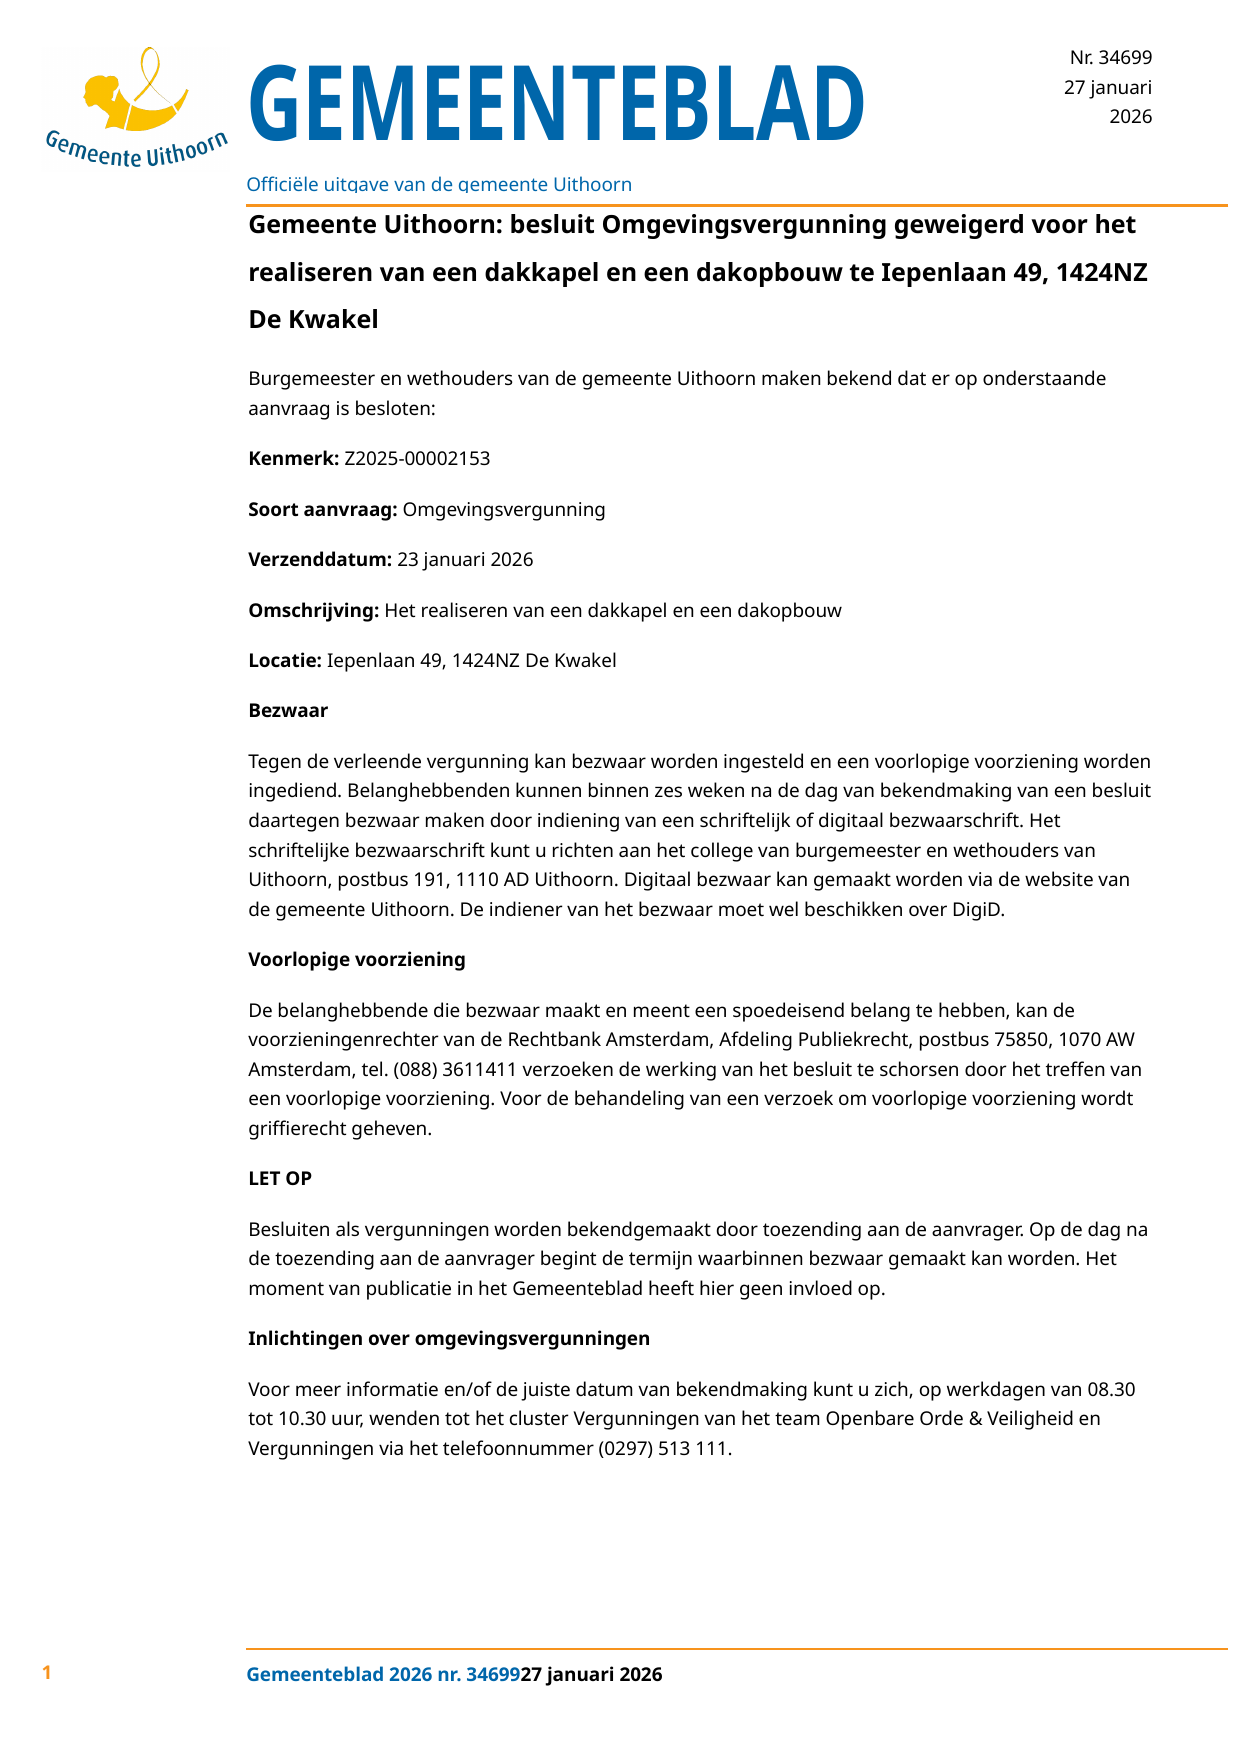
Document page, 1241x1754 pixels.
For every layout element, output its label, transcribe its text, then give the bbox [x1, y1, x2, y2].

text Verzenddatum: 23 januari 2026 [248, 546, 1152, 572]
text Gemeente Uithoorn: besluit Omgevingsvergunning geweigerd voor het realiseren van een dakkapel en een dakopbouw te Iepenlaan 49, 1424NZ De Kwakel [248, 207, 1152, 336]
text Inlichtingen over omgevingsvergunningen [248, 1326, 1152, 1351]
text Kenmerk: Z2025-00002153 [248, 446, 1152, 471]
picture [41, 47, 231, 172]
text Voorlopige voorziening [248, 946, 1152, 972]
text Tegen de verleende vergunning kan bezwaar worden ingesteld en een voorlopige voorziening worden ingediend. Belanghebbenden kunnen binnen zes weken na de dag van bekendmaking van een besluit daartegen bezwaar maken door indiening van een schriftelijk of digitaal bezwaarschrift. Het schriftelijke bezwaarschrift kunt u richten aan het college van burgemeester en wethouders van Uithoorn, postbus 191, 1110 AD Uithoorn. Digitaal bezwaar kan gemaakt worden via de website van de gemeente Uithoorn. De indiener van het bezwaar moet wel beschikken over DigiD. [248, 748, 1152, 922]
text Omschrijving: Het realiseren van een dakkapel en een dakopbouw [248, 597, 1152, 622]
text Burgemeester en wethouders van de gemeente Uithoorn maken bekend dat er op onderstaande aanvraag is besloten: [248, 366, 1152, 421]
text Bezwaar [248, 698, 1152, 723]
text Soort aanvraag: Omgevingsvergunning [248, 496, 1152, 522]
text LET OP [248, 1166, 1152, 1191]
text Locatie: Iepenlaan 49, 1424NZ De Kwakel [248, 647, 1152, 673]
text De belanghebbende die bezwaar maakt en meent een spoedeisend belang te hebben, kan de voorzieningenrechter van de Rechtbank Amsterdam, Afdeling Publiekrecht, postbus 75850, 1070 AW Amsterdam, tel. (088) 3611411 verzoeken de werking van het besluit te schorsen door het treffen van een voorlopige voorziening. Voor de behandeling van een verzoek om voorlopige voorziening wordt griffierecht geheven. [248, 997, 1152, 1141]
text Besluiten als vergunningen worden bekendgemaakt door toezending aan de aanvrager. Op de dag na de toezending aan de aanvrager begint de termijn waarbinnen bezwaar gemaakt kan worden. Het moment van publicatie in het Gemeenteblad heeft hier geen invloed op. [248, 1216, 1152, 1301]
text Voor meer informatie en/of de juiste datum van bekendmaking kunt u zich, op werkdagen van 08.30 tot 10.30 uur, wenden tot het cluster Vergunningen van het team Openbare Orde & Veiligheid en Vergunningen via het telefoonnummer (0297) 513 111. [248, 1376, 1152, 1461]
